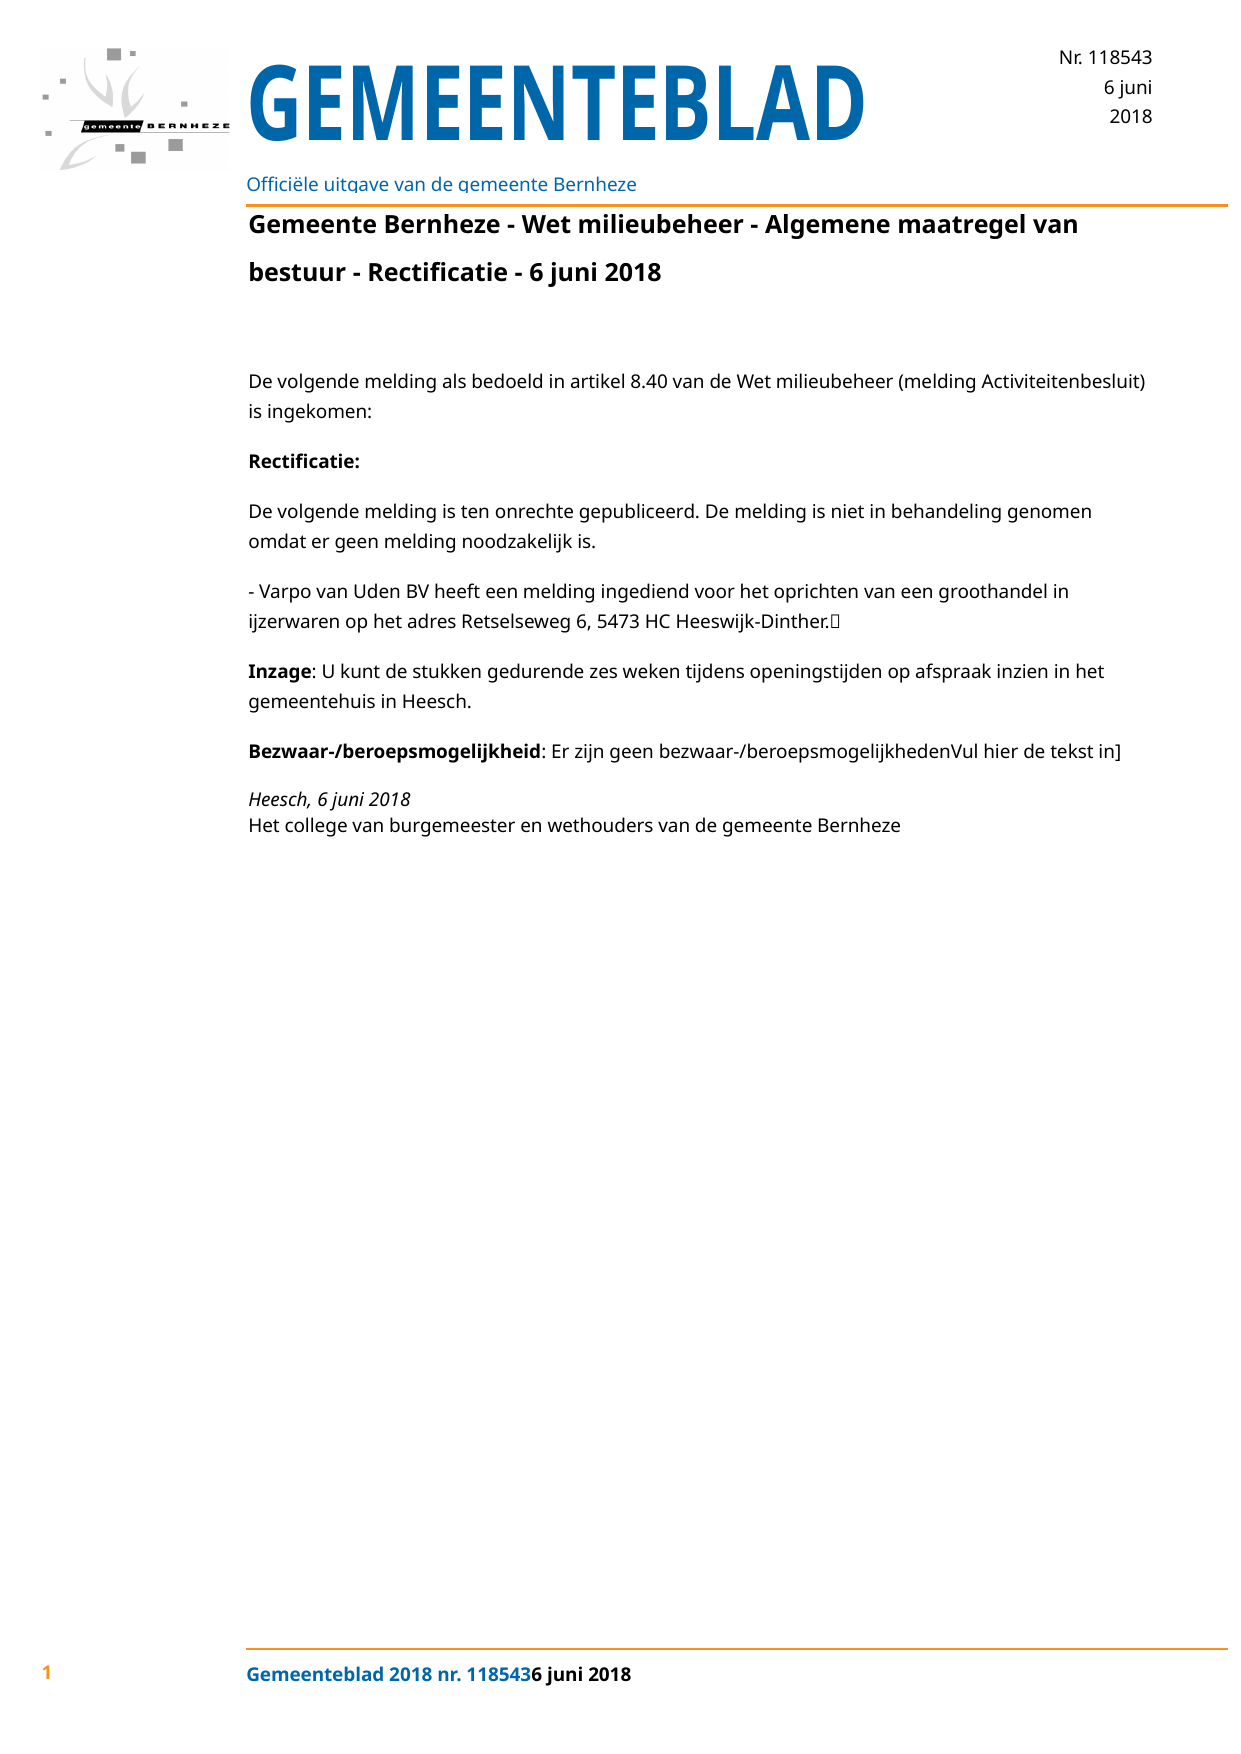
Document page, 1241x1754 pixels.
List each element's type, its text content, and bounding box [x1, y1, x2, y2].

text Het college van burgemeester en wethouders van de gemeente Bernheze [248, 812, 1152, 838]
text Inzage: U kunt de stukken gedurende zes weken tijdens openingstijden op afspraak inzien in het gemeentehuis in Heesch. [248, 659, 1152, 714]
text Bezwaar-/beroepsmogelijkheid: Er zijn geen bezwaar-/beroepsmogelijkhedenVul hier de tekst in] [248, 739, 1152, 764]
picture [41, 47, 231, 172]
text Gemeente Bernheze - Wet milieubeheer - Algemene maatregel van bestuur - Rectificatie - 6 juni 2018 [248, 207, 1152, 288]
text De volgende melding is ten onrechte gepubliceerd. De melding is niet in behandeling genomen omdat er geen melding noodzakelijk is. [248, 499, 1152, 554]
text - Varpo van Uden BV heeft een melding ingediend voor het oprichten van een groothandel in ijzerwaren op het adres Retselseweg 6, 5473 HC Heeswijk-Dinther. [248, 579, 1152, 634]
text De volgende melding als bedoeld in artikel 8.40 van de Wet milieubeheer (melding Activiteitenbesluit) is ingekomen: [248, 368, 1152, 424]
text Rectificatie: [248, 448, 1152, 474]
text Heesch, 6 juni 2018 [248, 787, 1152, 812]
